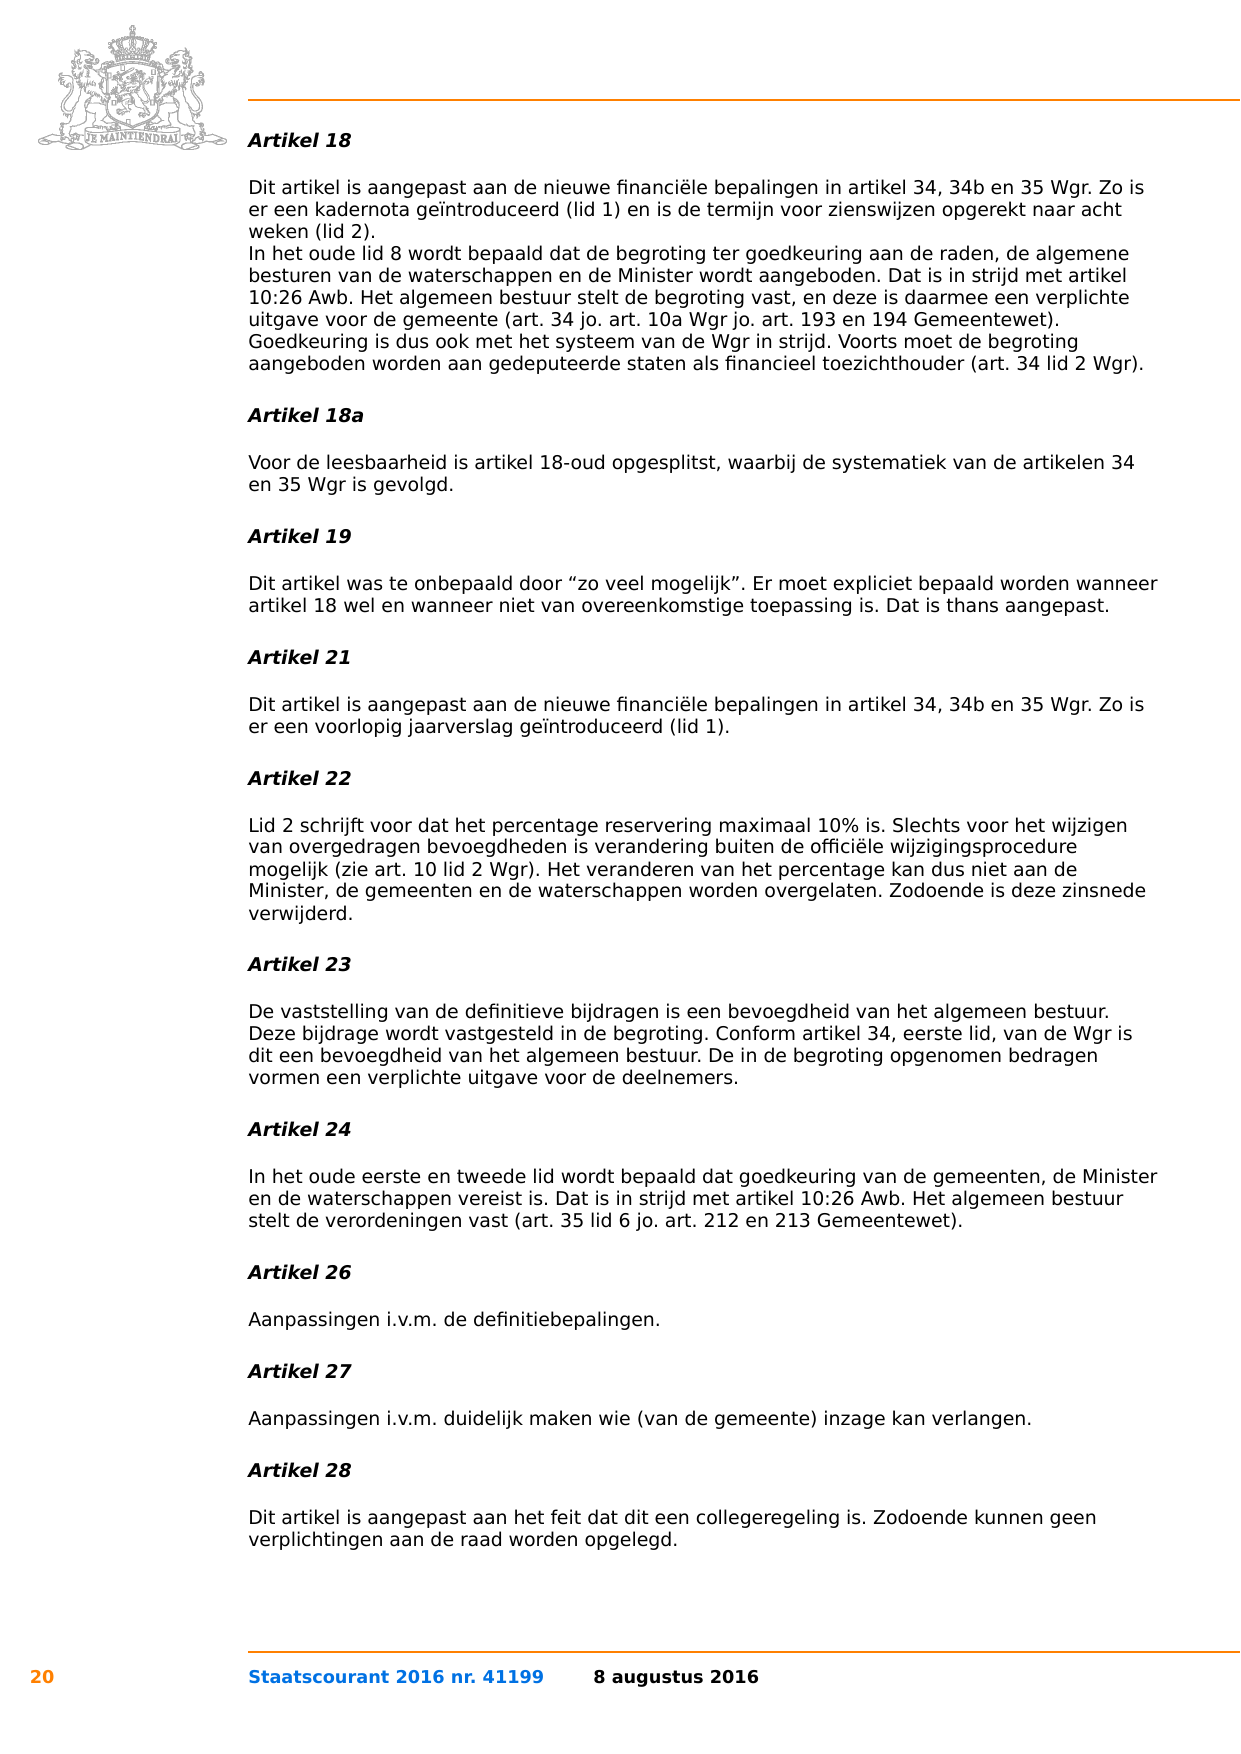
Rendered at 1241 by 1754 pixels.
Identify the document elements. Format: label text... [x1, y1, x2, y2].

subtitle Artikel 26 [248, 1262, 1163, 1284]
text Aanpassingen i.v.m. de definitiebepalingen. [248, 1309, 1163, 1331]
subtitle Artikel 27 [248, 1361, 1163, 1383]
text De vaststelling van de definitieve bijdragen is een bevoegdheid van het algemeen bestuur. Deze bijdrage wordt vastgesteld in de begroting. Conform artikel 34, eerste lid, van de Wgr is dit een bevoegdheid van het algemeen bestuur. De in de begroting opgenomen bedragen vormen een verplichte uitgave voor de deelnemers. [248, 1001, 1163, 1089]
text Dit artikel is aangepast aan het feit dat dit een collegeregeling is. Zodoende kunnen geen verplichtingen aan de raad worden opgelegd. [248, 1507, 1163, 1551]
subtitle Artikel 18a [248, 405, 1163, 427]
subtitle Artikel 28 [248, 1460, 1163, 1482]
subtitle Artikel 18 [248, 130, 1163, 152]
text Lid 2 schrijft voor dat het percentage reservering maximaal 10% is. Slechts voor het wijzigen van overgedragen bevoegdheden is verandering buiten de officiële wijzigingsprocedure mogelijk (zie art. 10 lid 2 Wgr). Het veranderen van het percentage kan dus niet aan de Minister, de gemeenten en de waterschappen worden overgelaten. Zodoende is deze zinsnede verwijderd. [248, 814, 1163, 924]
text Dit artikel is aangepast aan de nieuwe financiële bepalingen in artikel 34, 34b en 35 Wgr. Zo is er een kadernota geïntroduceerd (lid 1) en is de termijn voor zienswijzen opgerekt naar acht weken (lid 2). [248, 177, 1163, 243]
text In het oude lid 8 wordt bepaald dat de begroting ter goedkeuring aan de raden, de algemene besturen van de waterschappen en de Minister wordt aangeboden. Dat is in strijd met artikel 10:26 Awb. Het algemeen bestuur stelt de begroting vast, en deze is daarmee een verplichte uitgave voor de gemeente (art. 34 jo. art. 10a Wgr jo. art. 193 en 194 Gemeentewet). Goedkeuring is dus ook met het systeem van de Wgr in strijd. Voorts moet de begroting aangeboden worden aan gedeputeerde staten als financieel toezichthouder (art. 34 lid 2 Wgr). [248, 243, 1163, 375]
text Dit artikel was te onbepaald door “zo veel mogelijk”. Er moet expliciet bepaald worden wanneer artikel 18 wel en wanneer niet van overeenkomstige toepassing is. Dat is thans aangepast. [248, 573, 1163, 617]
subtitle Artikel 24 [248, 1119, 1163, 1141]
subtitle Artikel 21 [248, 647, 1163, 668]
text In het oude eerste en tweede lid wordt bepaald dat goedkeuring van de gemeenten, de Minister en de waterschappen vereist is. Dat is in strijd met artikel 10:26 Awb. Het algemeen bestuur stelt de verordeningen vast (art. 35 lid 6 jo. art. 212 en 213 Gemeentewet). [248, 1166, 1163, 1232]
subtitle Artikel 22 [248, 767, 1163, 789]
text Aanpassingen i.v.m. duidelijk maken wie (van de gemeente) inzage kan verlangen. [248, 1408, 1163, 1430]
text Voor de leesbaarheid is artikel 18-oud opgesplitst, waarbij de systematiek van de artikelen 34 en 35 Wgr is gevolgd. [248, 452, 1163, 496]
picture [38, 25, 227, 150]
text Dit artikel is aangepast aan de nieuwe financiële bepalingen in artikel 34, 34b en 35 Wgr. Zo is er een voorlopig jaarverslag geïntroduceerd (lid 1). [248, 693, 1163, 737]
subtitle Artikel 19 [248, 526, 1163, 548]
subtitle Artikel 23 [248, 954, 1163, 976]
